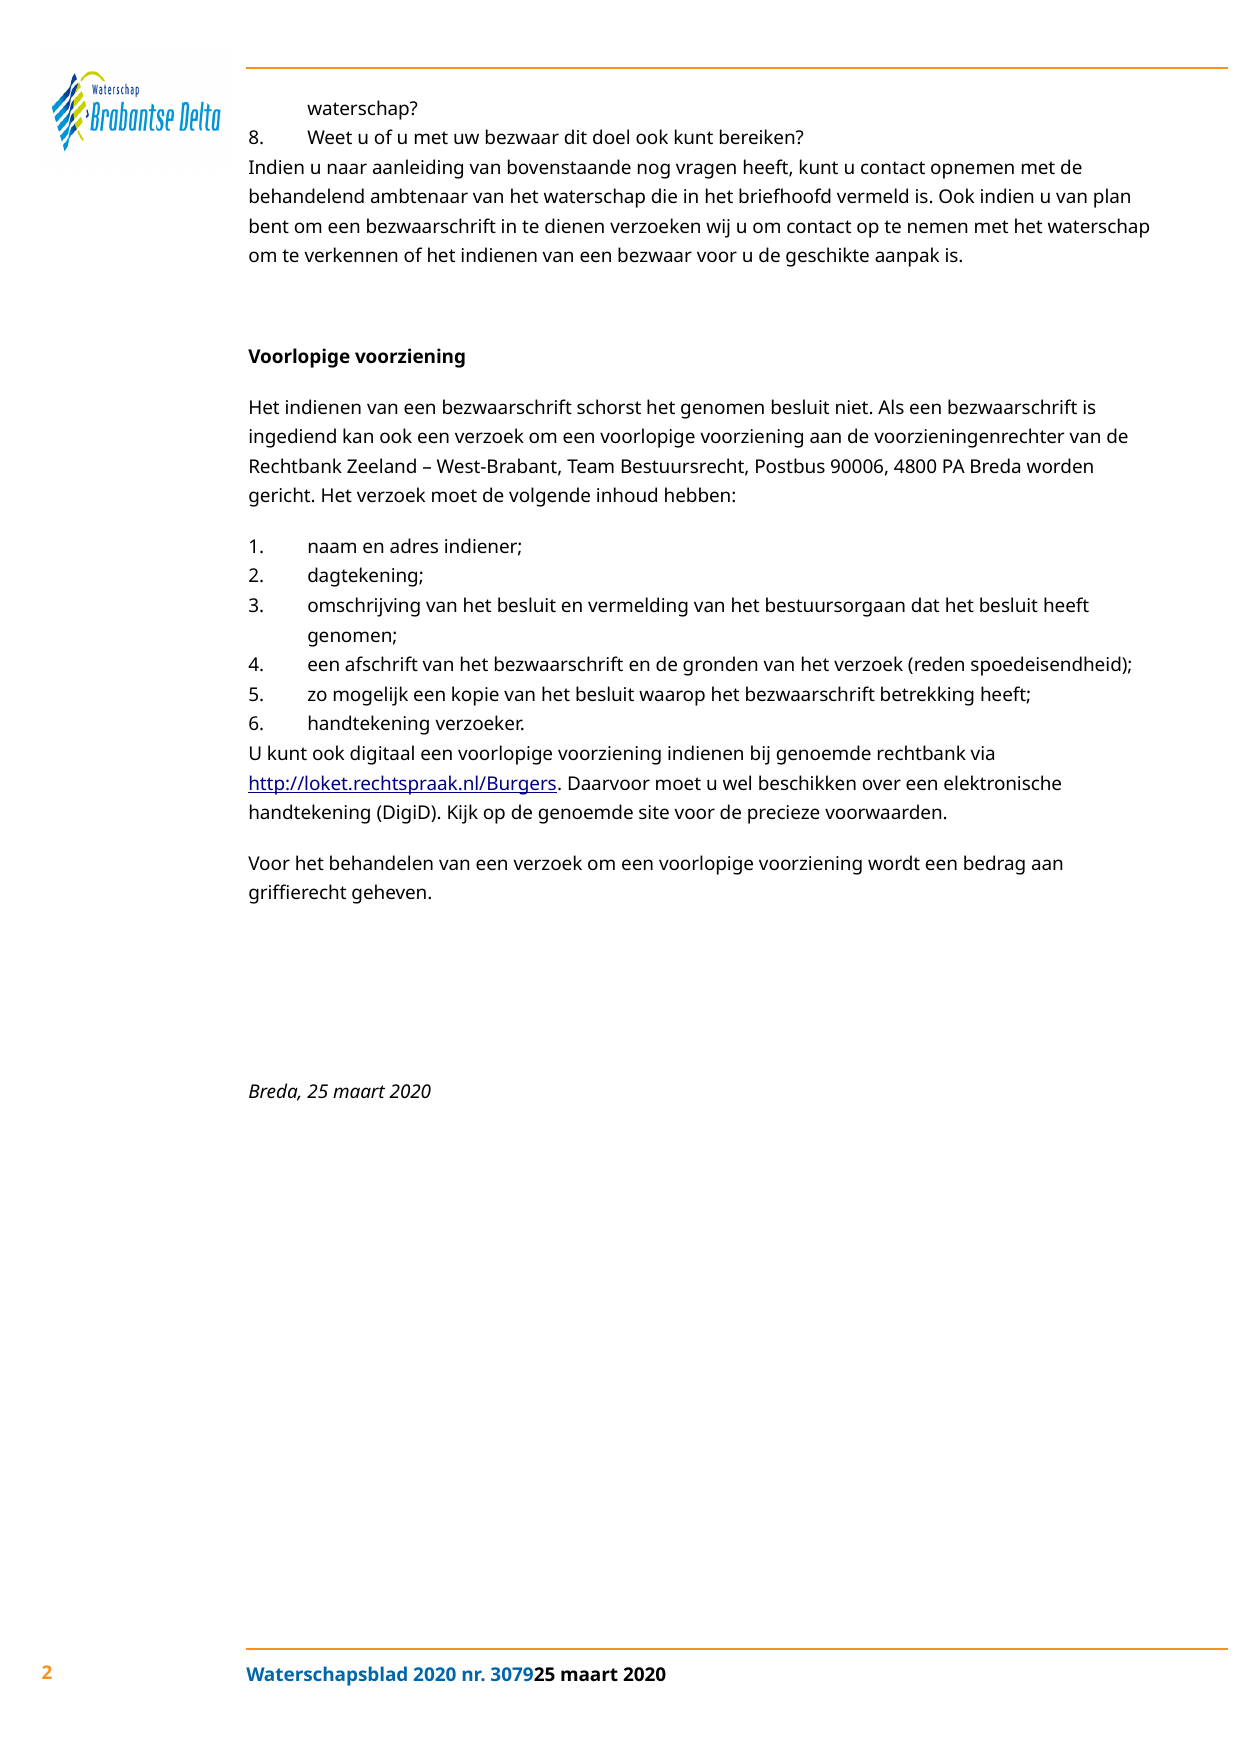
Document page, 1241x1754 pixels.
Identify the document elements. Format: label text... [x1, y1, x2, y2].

list handtekening verzoeker. [248, 711, 1152, 736]
list Weet u of u met uw bezwaar dit doel ook kunt bereiken? [248, 124, 1152, 150]
list waterschap? [248, 95, 1152, 121]
text Indien u naar aanleiding van bovenstaande nog vragen heeft, kunt u contact opnemen met de behandelend ambtenaar van het waterschap die in het briefhoofd vermeld is. Ook indien u van plan bent om een bezwaarschrift in te dienen verzoeken wij u om contact op te nemen met het waterschap om te verkennen of het indienen van een bezwaar voor u de geschikte aanpak is. [248, 154, 1152, 268]
list een afschrift van het bezwaarschrift en de gronden van het verzoek (reden spoedeisendheid); [248, 651, 1152, 677]
list omschrijving van het besluit en vermelding van het bestuursorgaan dat het besluit heeft genomen; [248, 592, 1152, 648]
text Breda, 25 maart 2020 [248, 1078, 1152, 1104]
text Voorlopige voorziening [248, 343, 1152, 369]
text Het indienen van een bezwaarschrift schorst het genomen besluit niet. Als een bezwaarschrift is ingediend kan ook een verzoek om een voorlopige voorziening aan de voorzieningenrechter van de Rechtbank Zeeland – West-Brabant, Team Bestuursrecht, Postbus 90006, 4800 PA Breda worden gericht. Het verzoek moet de volgende inhoud hebben: [248, 394, 1152, 508]
picture [41, 47, 231, 172]
text U kunt ook digitaal een voorlopige voorziening indienen bij genoemde rechtbank via http://loket.rechtspraak.nl/Burgers. Daarvoor moet u wel beschikken over een elektronische handtekening (DigiD). Kijk op de genoemde site voor de precieze voorwaarden. [248, 740, 1152, 825]
list dagtekening; [248, 563, 1152, 588]
text Voor het behandelen van een verzoek om een voorlopige voorziening wordt een bedrag aan griffierecht geheven. [248, 850, 1152, 905]
list naam en adres indiener; [248, 533, 1152, 559]
list zo mogelijk een kopie van het besluit waarop het bezwaarschrift betrekking heeft; [248, 681, 1152, 707]
